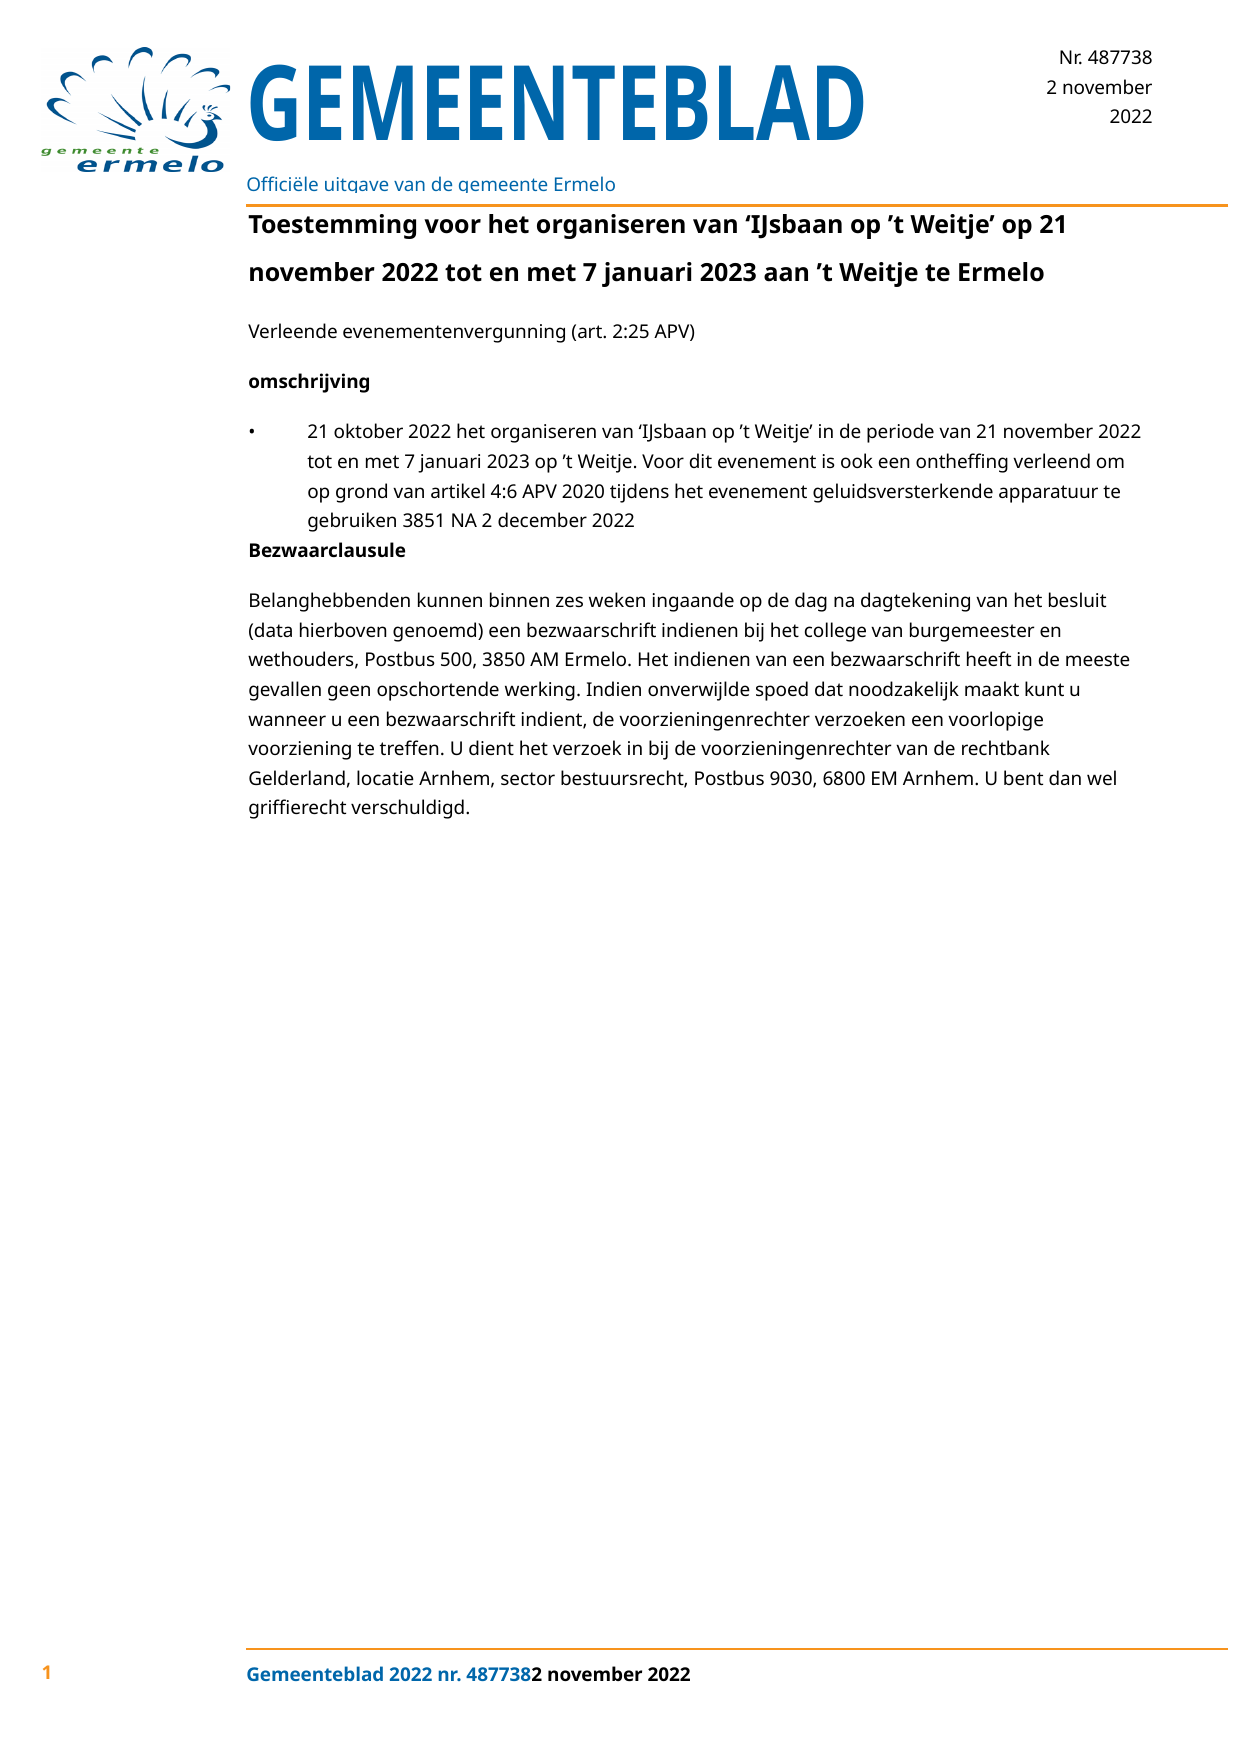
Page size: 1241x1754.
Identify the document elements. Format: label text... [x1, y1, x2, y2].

text omschrijving [248, 368, 1152, 394]
list 21 oktober 2022 het organiseren van ‘IJsbaan op ’t Weitje’ in de periode van 21 november 2022 tot en met 7 januari 2023 op ’t Weitje. Voor dit evenement is ook een ontheffing verleend om op grond van artikel 4:6 APV 2020 tijdens het evenement geluidsversterkende apparatuur te gebruiken 3851 NA 2 december 2022 [248, 419, 1152, 533]
text Belanghebbenden kunnen binnen zes weken ingaande op de dag na dagtekening van het besluit (data hierboven genoemd) een bezwaarschrift indienen bij het college van burgemeester en wethouders, Postbus 500, 3850 AM Ermelo. Het indienen van een bezwaarschrift heeft in de meeste gevallen geen opschortende werking. Indien onverwijlde spoed dat noodzakelijk maakt kunt u wanneer u een bezwaarschrift indient, de voorzieningenrechter verzoeken een voorlopige voorziening te treffen. U dient het verzoek in bij de voorzieningenrechter van de rechtbank Gelderland, locatie Arnhem, sector bestuursrecht, Postbus 9030, 6800 EM Arnhem. U bent dan wel griffierecht verschuldigd. [248, 587, 1152, 820]
text Verleende evenementenvergunning (art. 2:25 APV) [248, 318, 1152, 344]
text Toestemming voor het organiseren van ‘IJsbaan op ’t Weitje’ op 21 november 2022 tot en met 7 januari 2023 aan ’t Weitje te Ermelo [248, 207, 1152, 288]
text Bezwaarclausule [248, 537, 1152, 563]
picture [41, 47, 231, 172]
